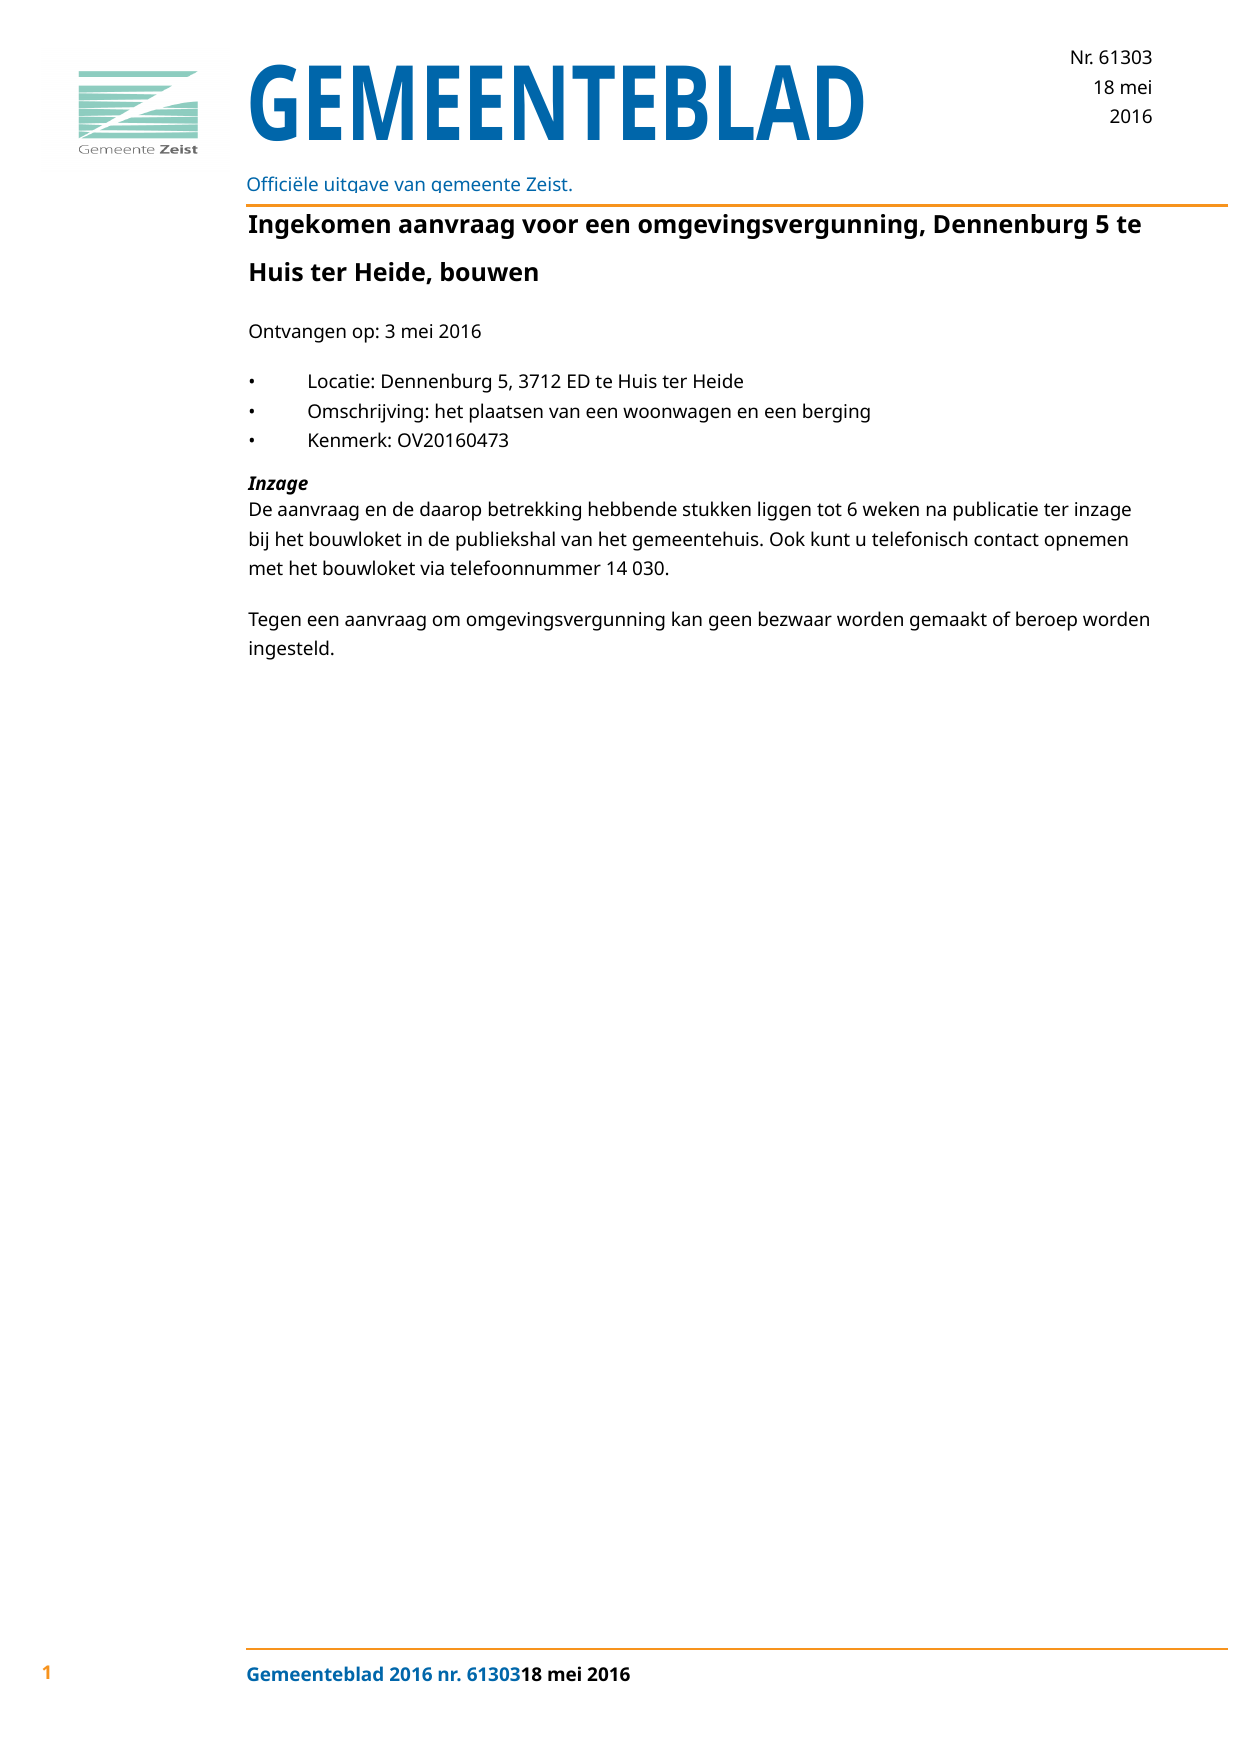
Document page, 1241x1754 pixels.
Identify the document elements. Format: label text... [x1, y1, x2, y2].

list Omschrijving: het plaatsen van een woonwagen en een berging [248, 398, 1152, 424]
text Inzage [248, 471, 1152, 496]
text De aanvraag en de daarop betrekking hebbende stukken liggen tot 6 weken na publicatie ter inzage bij het bouwloket in de publiekshal van het gemeentehuis. Ook kunt u telefonisch contact opnemen met het bouwloket via telefoonnummer 14 030. [248, 496, 1152, 581]
text Tegen een aanvraag om omgevingsvergunning kan geen bezwaar worden gemaakt of beroep worden ingesteld. [248, 606, 1152, 661]
text Ingekomen aanvraag voor een omgevingsvergunning, Dennenburg 5 te Huis ter Heide, bouwen [248, 207, 1152, 288]
list Locatie: Dennenburg 5, 3712 ED te Huis ter Heide [248, 368, 1152, 394]
list Kenmerk: OV20160473 [248, 427, 1152, 453]
picture [41, 47, 231, 172]
text Ontvangen op: 3 mei 2016 [248, 318, 1152, 344]
